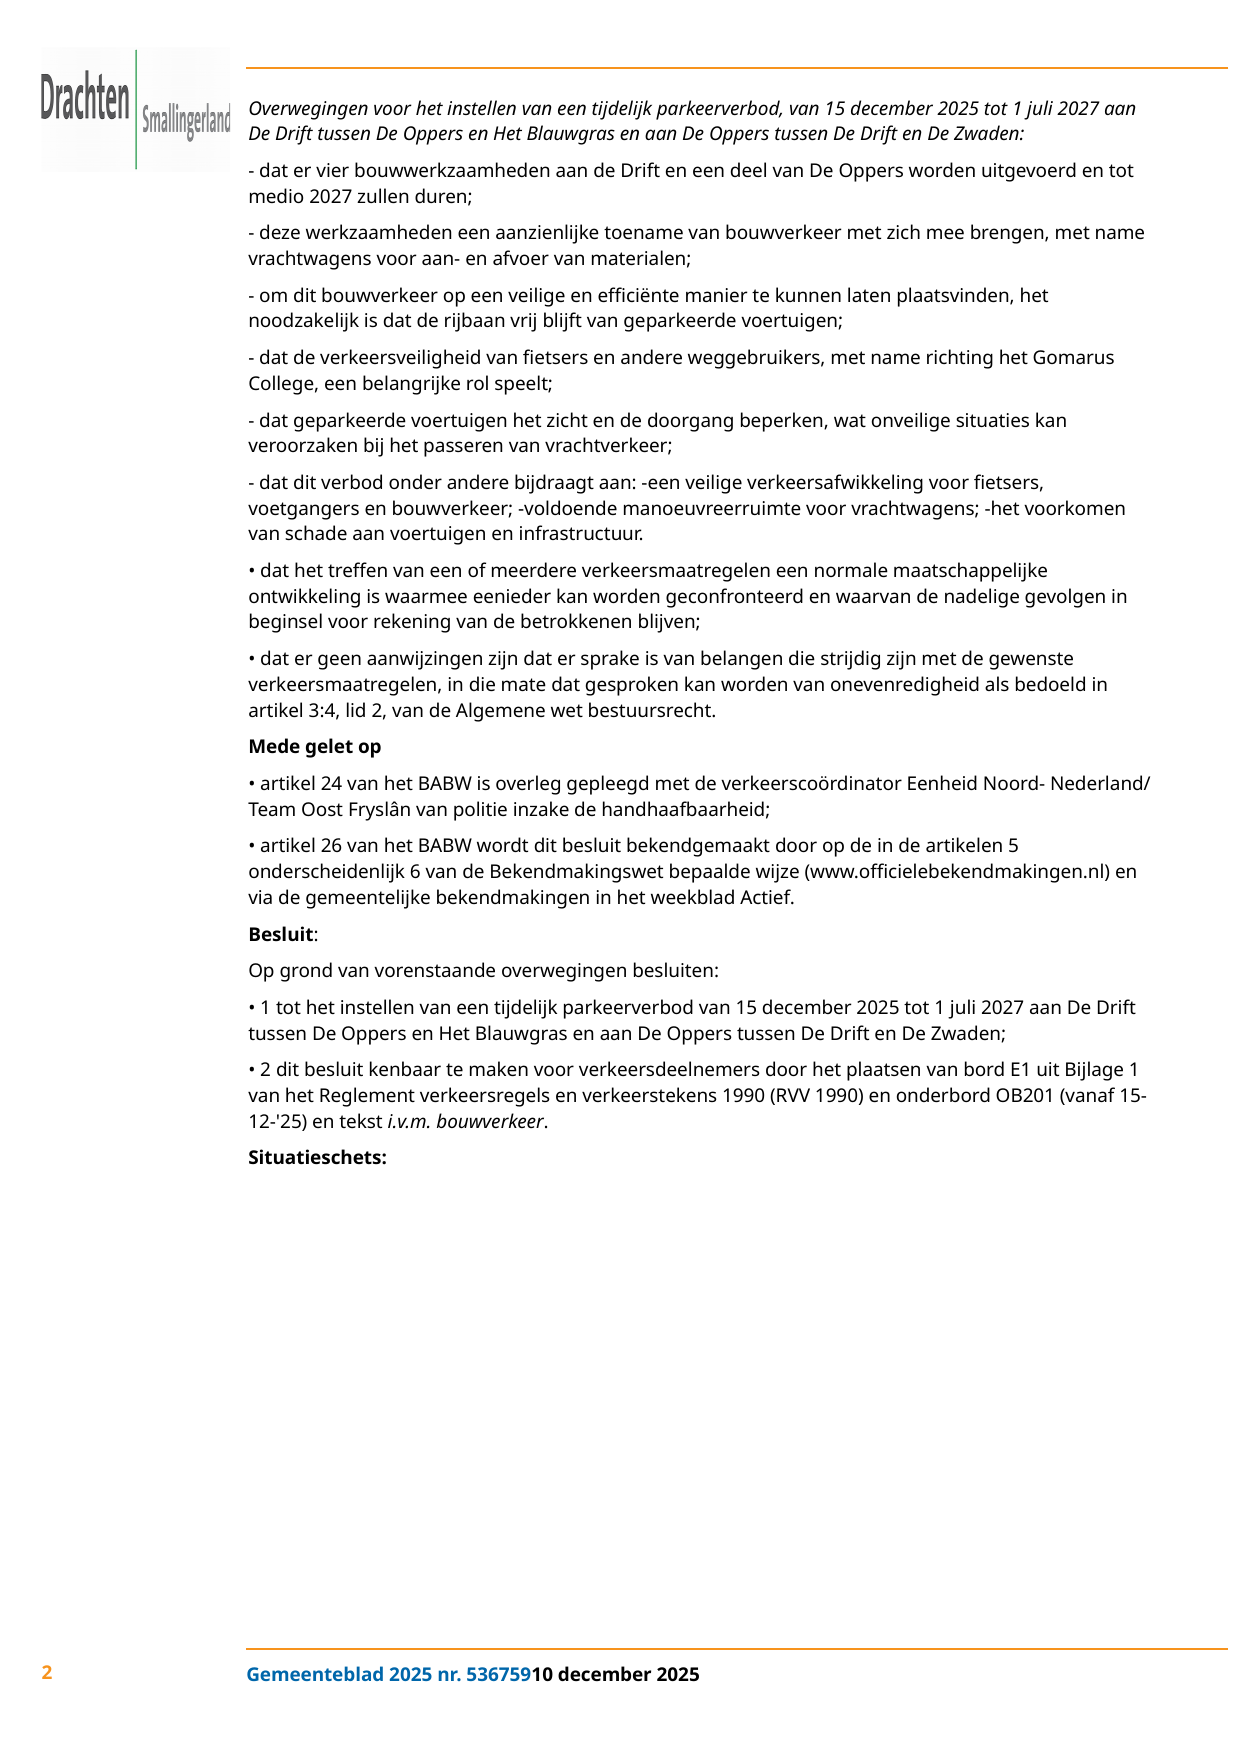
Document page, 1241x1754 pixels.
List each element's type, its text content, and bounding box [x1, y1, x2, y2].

text - dat er vier bouwwerkzaamheden aan de Drift en een deel van De Oppers worden uitgevoerd en tot medio 2027 zullen duren; [248, 157, 1152, 209]
text Situatieschets: [248, 1144, 1152, 1170]
text - dat geparkeerde voertuigen het zicht en de doorgang beperken, wat onveilige situaties kan veroorzaken bij het passeren van vrachtverkeer; [248, 407, 1152, 458]
text - om dit bouwverkeer op een veilige en efficiënte manier te kunnen laten plaatsvinden, het noodzakelijk is dat de rijbaan vrij blijft van geparkeerde voertuigen; [248, 282, 1152, 333]
text • dat er geen aanwijzingen zijn dat er sprake is van belangen die strijdig zijn met de gewenste verkeersmaatregelen, in die mate dat gesproken kan worden van onevenredigheid als bedoeld in artikel 3:4, lid 2, van de Algemene wet bestuursrecht. [248, 645, 1152, 723]
text • artikel 24 van het BABW is overleg gepleegd met de verkeerscoördinator Eenheid Noord- Nederland/ Team Oost Fryslân van politie inzake de handhaafbaarheid; [248, 770, 1152, 822]
text • dat het treffen van een of meerdere verkeersmaatregelen een normale maatschappelijke ontwikkeling is waarmee eenieder kan worden geconfronteerd en waarvan de nadelige gevolgen in beginsel voor rekening van de betrokkenen blijven; [248, 557, 1152, 634]
text Overwegingen voor het instellen van een tijdelijk parkeerverbod, van 15 december 2025 tot 1 juli 2027 aan De Drift tussen De Oppers en Het Blauwgras en aan De Oppers tussen De Drift en De Zwaden: [248, 95, 1152, 146]
text - deze werkzaamheden een aanzienlijke toename van bouwverkeer met zich mee brengen, met name vrachtwagens voor aan- en afvoer van materialen; [248, 219, 1152, 271]
picture [41, 47, 231, 172]
text - dat dit verbod onder andere bijdraagt aan: -een veilige verkeersafwikkeling voor fietsers, voetgangers en bouwverkeer; -voldoende manoeuvreerruimte voor vrachtwagens; -het voorkomen van schade aan voertuigen en infrastructuur. [248, 469, 1152, 546]
text • 1 tot het instellen van een tijdelijk parkeerverbod van 15 december 2025 tot 1 juli 2027 aan De Drift tussen De Oppers en Het Blauwgras en aan De Oppers tussen De Drift en De Zwaden; [248, 994, 1152, 1046]
text - dat de verkeersveiligheid van fietsers en andere weggebruikers, met name richting het Gomarus College, een belangrijke rol speelt; [248, 344, 1152, 396]
text Mede gelet op [248, 733, 1152, 759]
text Op grond van vorenstaande overwegingen besluiten: [248, 957, 1152, 983]
text Besluit: [248, 921, 1152, 946]
text • artikel 26 van het BABW wordt dit besluit bekendgemaakt door op de in de artikelen 5 onderscheidenlijk 6 van de Bekendmakingswet bepaalde wijze (www.officielebekendmakingen.nl) en via de gemeentelijke bekendmakingen in het weekblad Actief. [248, 833, 1152, 910]
text • 2 dit besluit kenbaar te maken voor verkeersdeelnemers door het plaatsen van bord E1 uit Bijlage 1 van het Reglement verkeersregels en verkeerstekens 1990 (RVV 1990) en onderbord OB201 (vanaf 15-12-'25) en tekst i.v.m. bouwverkeer. [248, 1056, 1152, 1134]
